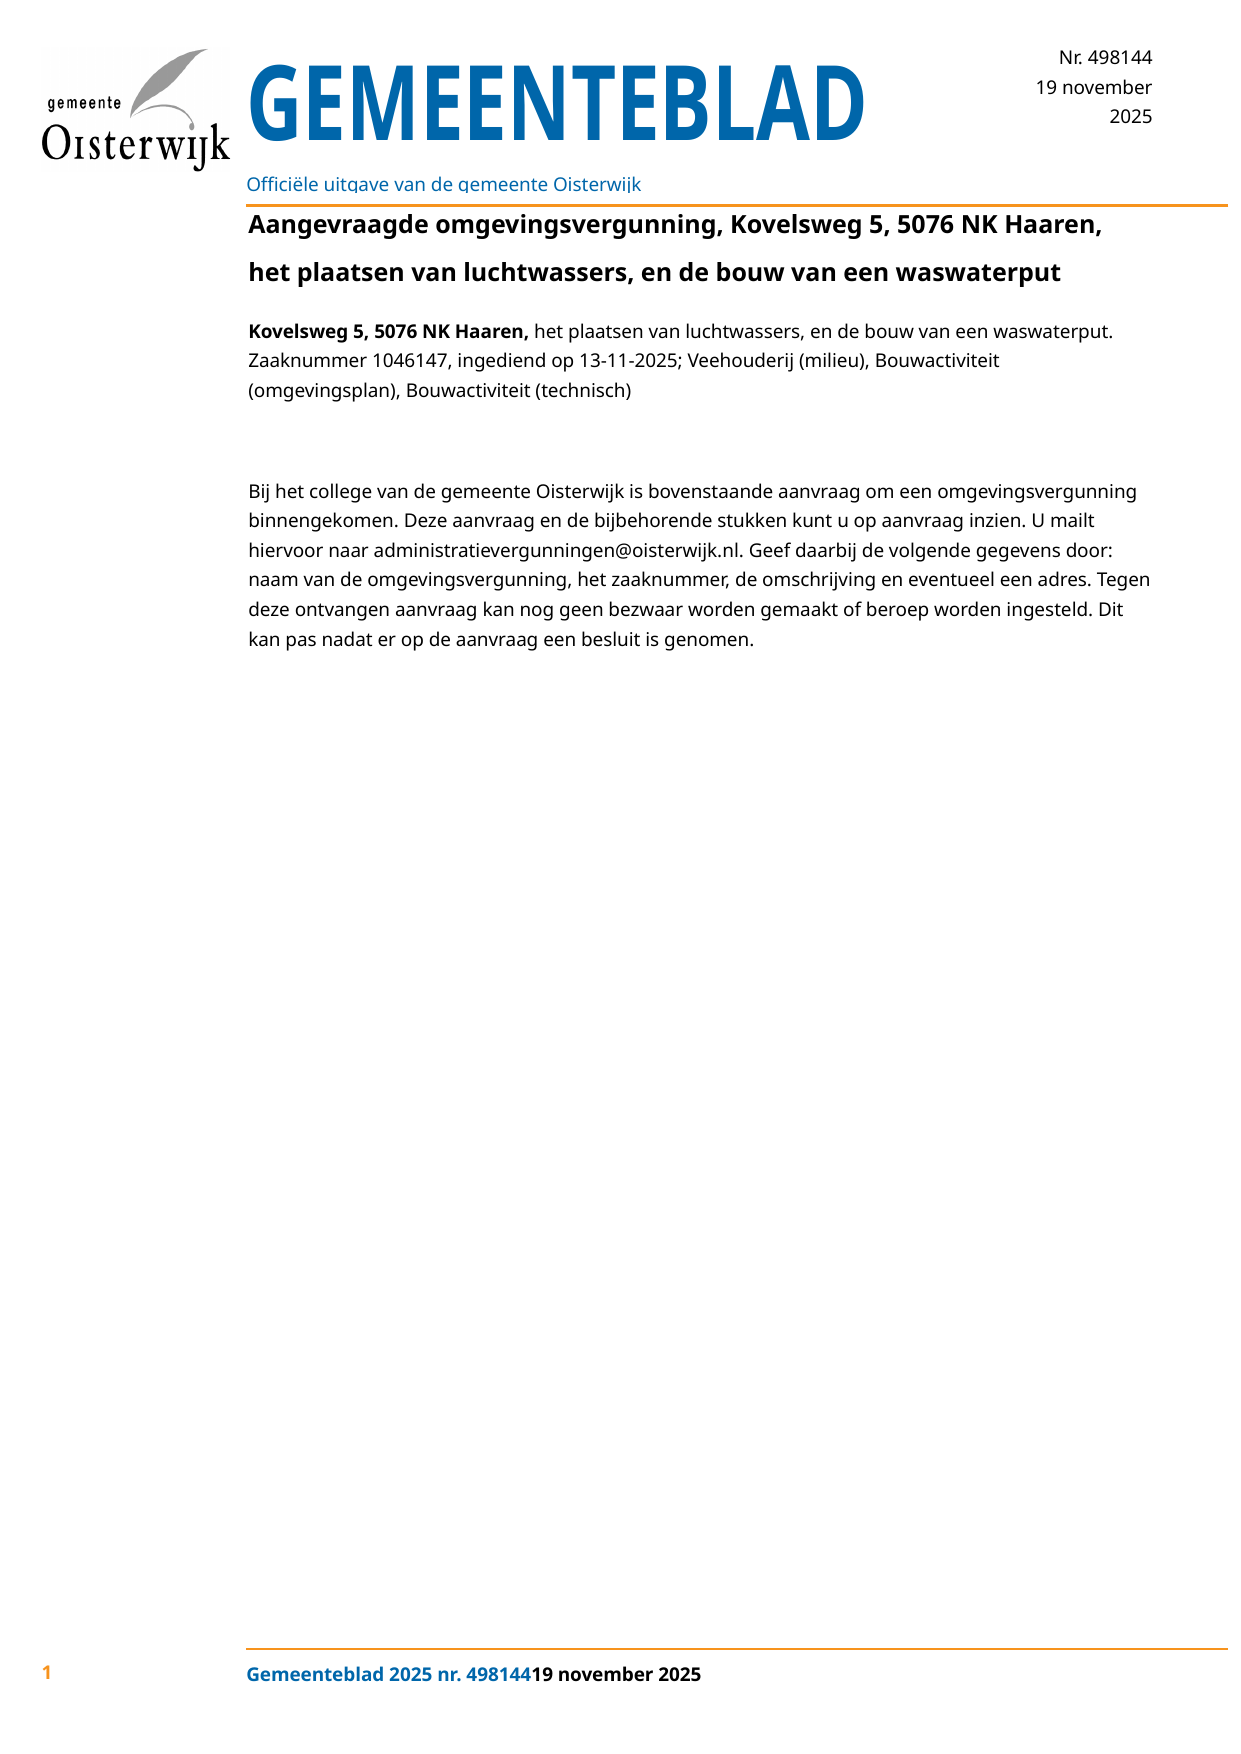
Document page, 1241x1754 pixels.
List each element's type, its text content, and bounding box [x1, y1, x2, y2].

text Kovelsweg 5, 5076 NK Haaren, het plaatsen van luchtwassers, en de bouw van een waswaterput. Zaaknummer 1046147, ingediend op 13-11-2025; Veehouderij (milieu), Bouwactiviteit (omgevingsplan), Bouwactiviteit (technisch) [248, 318, 1152, 403]
picture [41, 47, 231, 172]
text Aangevraagde omgevingsvergunning, Kovelsweg 5, 5076 NK Haaren, het plaatsen van luchtwassers, en de bouw van een waswaterput [248, 207, 1152, 288]
text Bij het college van de gemeente Oisterwijk is bovenstaande aanvraag om een omgevingsvergunning binnengekomen. Deze aanvraag en de bijbehorende stukken kunt u op aanvraag inzien. U mailt hiervoor naar administratievergunningen@oisterwijk.nl. Geef daarbij de volgende gegevens door: naam van de omgevingsvergunning, het zaaknummer, de omschrijving en eventueel een adres. Tegen deze ontvangen aanvraag kan nog geen bezwaar worden gemaakt of beroep worden ingesteld. Dit kan pas nadat er op de aanvraag een besluit is genomen. [248, 478, 1152, 652]
